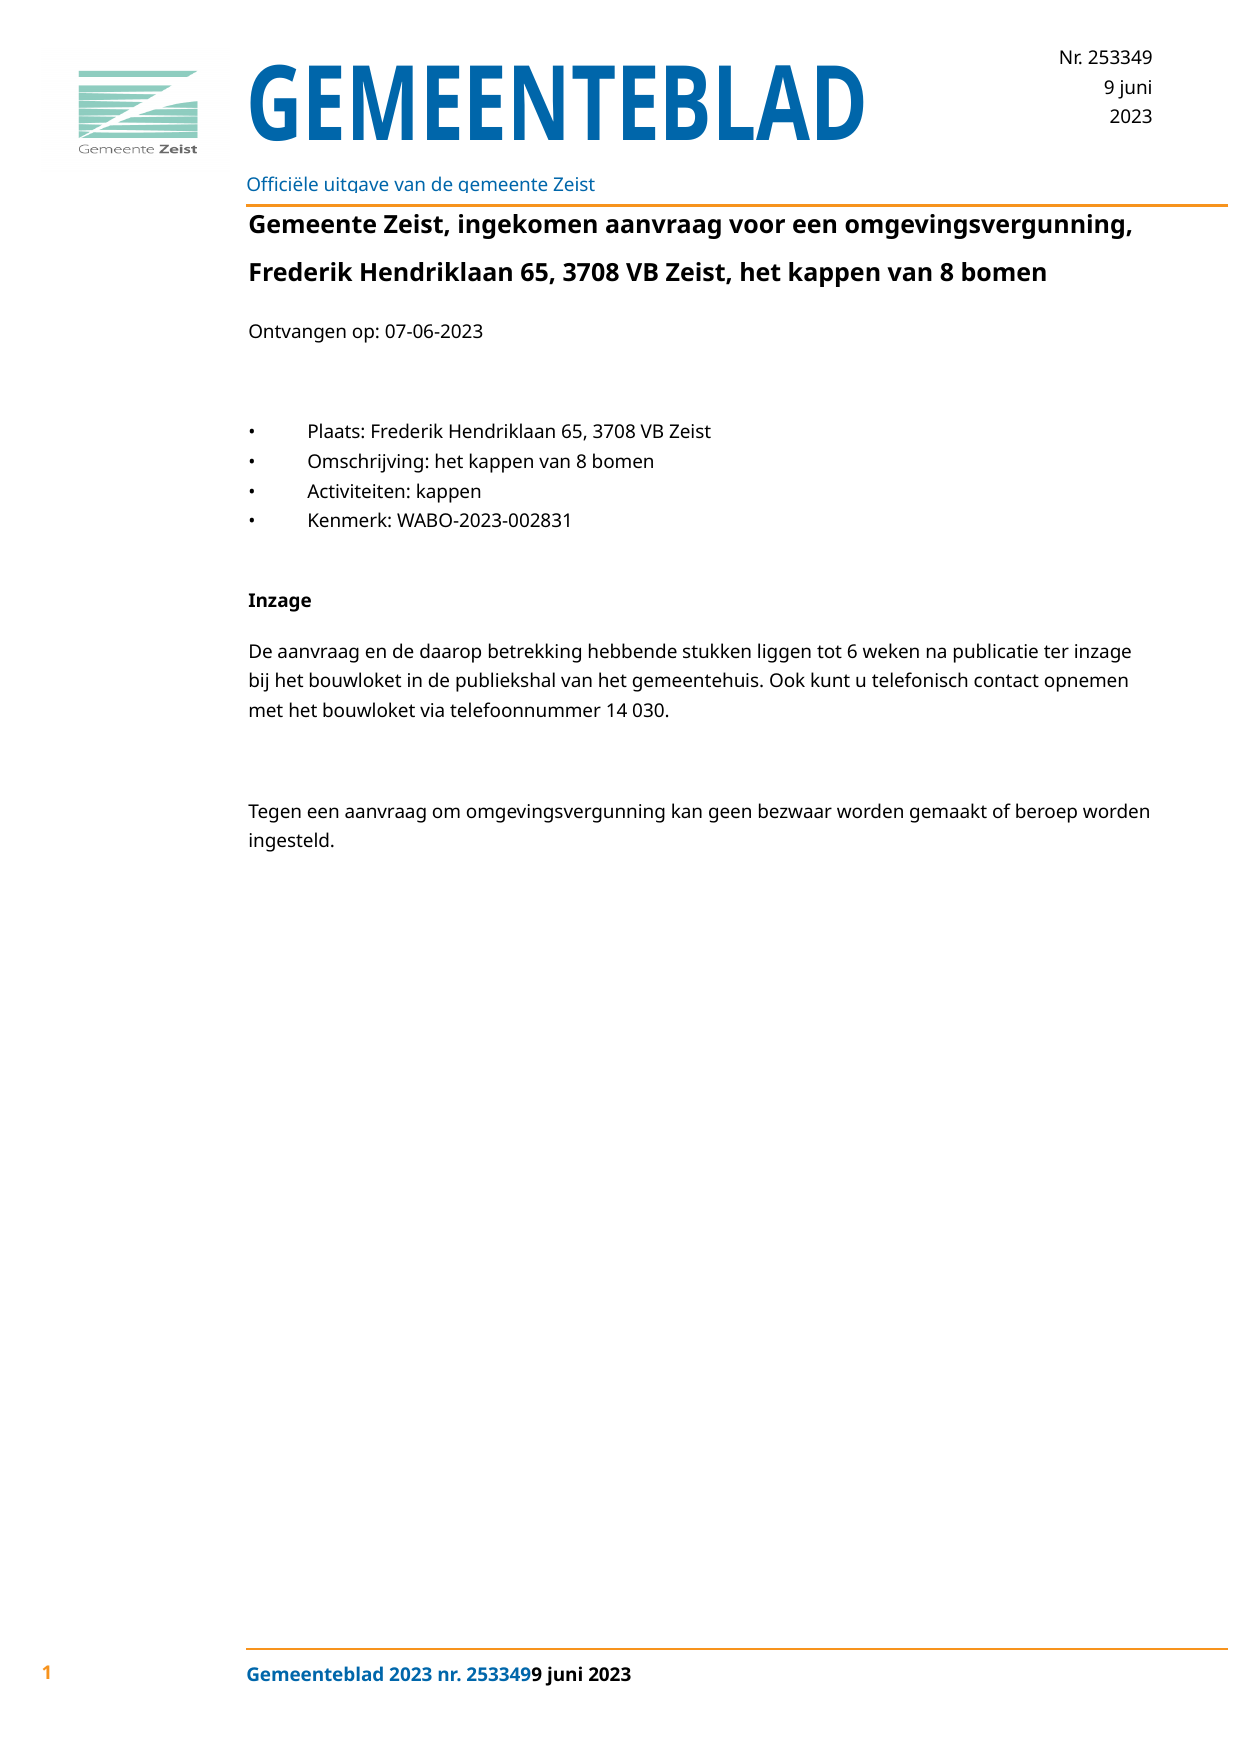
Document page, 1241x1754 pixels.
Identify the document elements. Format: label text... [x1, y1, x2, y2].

list Kenmerk: WABO-2023-002831 [248, 507, 1152, 533]
text De aanvraag en de daarop betrekking hebbende stukken liggen tot 6 weken na publicatie ter inzage bij het bouwloket in de publiekshal van het gemeentehuis. Ook kunt u telefonisch contact opnemen met het bouwloket via telefoonnummer 14 030. [248, 638, 1152, 723]
list Plaats: Frederik Hendriklaan 65, 3708 VB Zeist [248, 419, 1152, 444]
text Tegen een aanvraag om omgevingsvergunning kan geen bezwaar worden gemaakt of beroep worden ingesteld. [248, 798, 1152, 853]
picture [41, 47, 231, 172]
text Gemeente Zeist, ingekomen aanvraag voor een omgevingsvergunning, Frederik Hendriklaan 65, 3708 VB Zeist, het kappen van 8 bomen [248, 207, 1152, 288]
text Inzage [248, 587, 1152, 613]
list Activiteiten: kappen [248, 478, 1152, 504]
text Ontvangen op: 07-06-2023 [248, 318, 1152, 344]
list Omschrijving: het kappen van 8 bomen [248, 448, 1152, 474]
